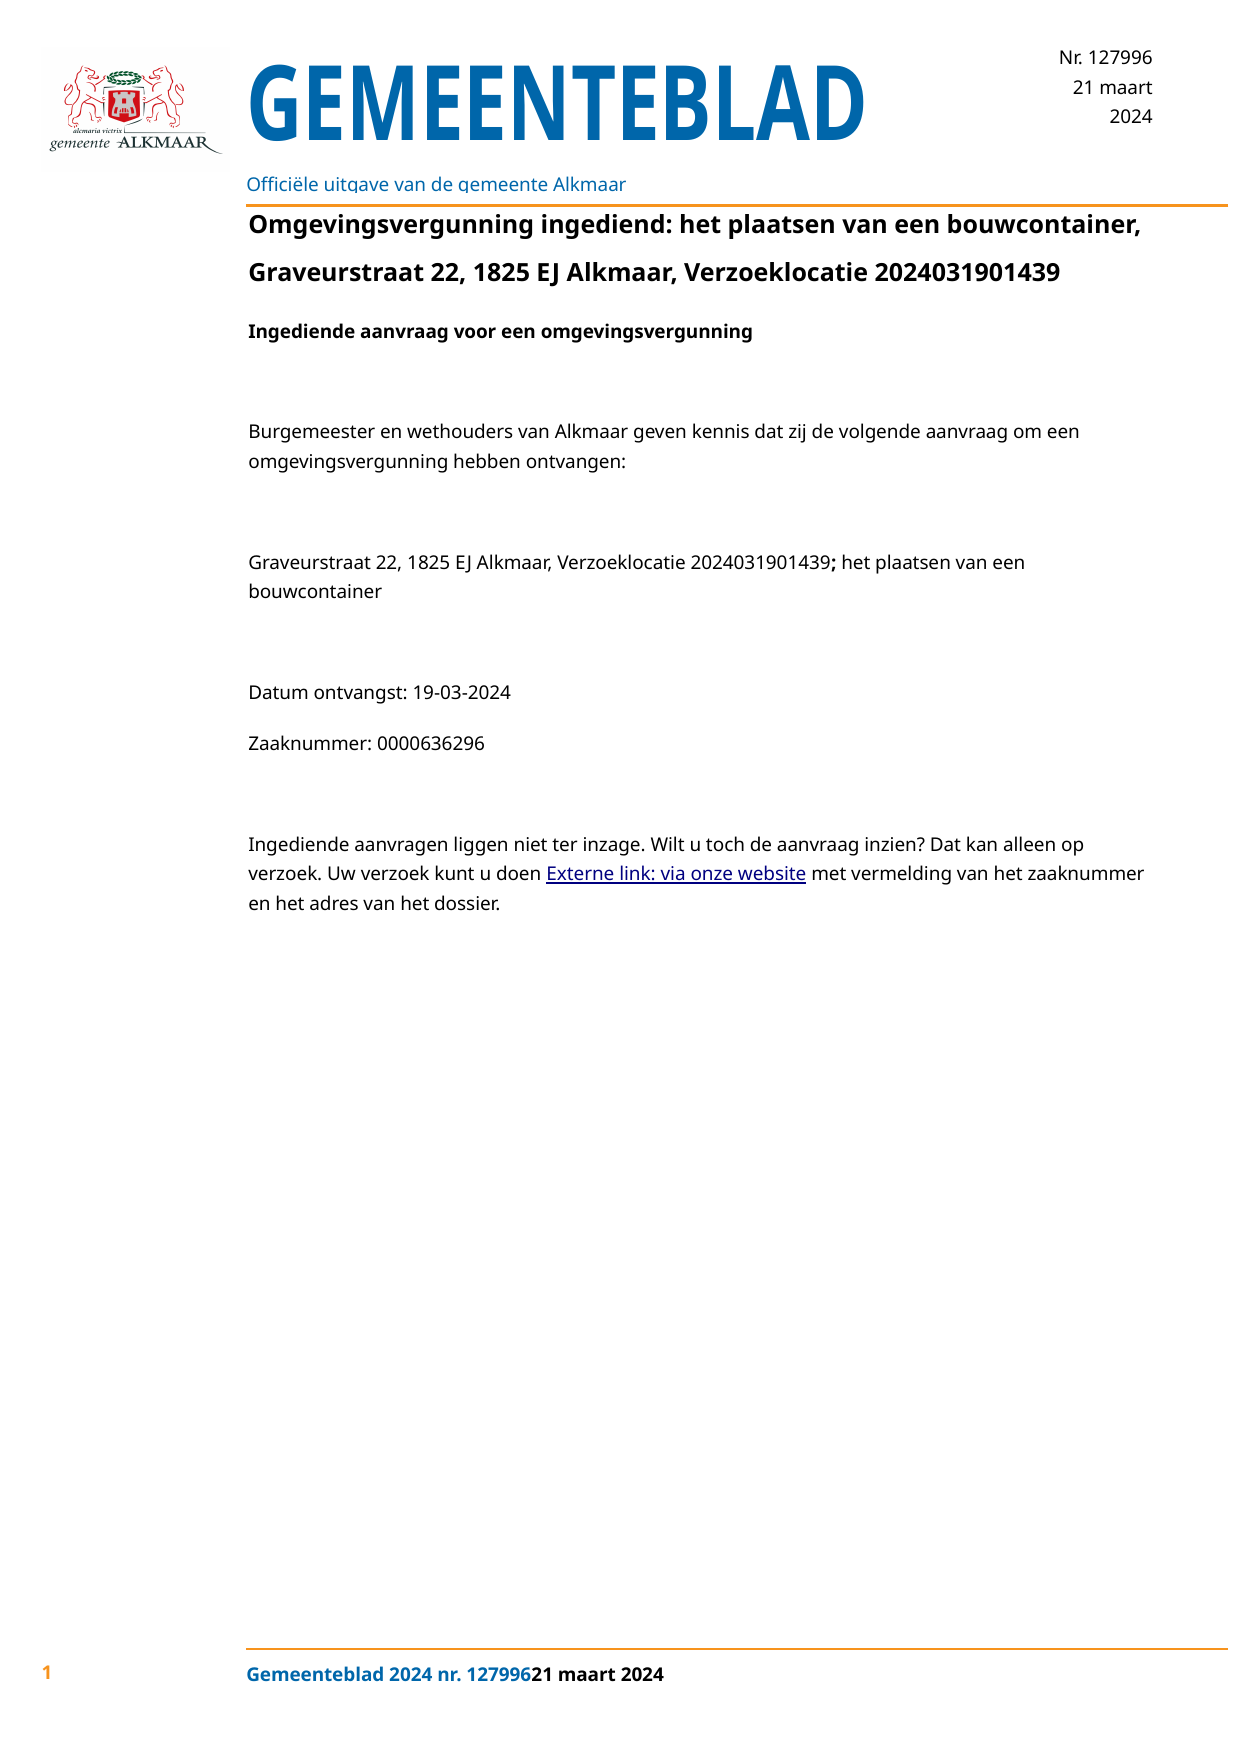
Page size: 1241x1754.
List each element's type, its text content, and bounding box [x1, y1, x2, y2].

text Datum ontvangst: 19-03-2024 [248, 679, 1152, 705]
picture [41, 47, 231, 172]
text Omgevingsvergunning ingediend: het plaatsen van een bouwcontainer, Graveurstraat 22, 1825 EJ Alkmaar, Verzoeklocatie 2024031901439 [248, 207, 1152, 288]
text Zaaknummer: 0000636296 [248, 730, 1152, 756]
text Ingediende aanvragen liggen niet ter inzage. Wilt u toch de aanvraag inzien? Dat kan alleen op verzoek. Uw verzoek kunt u doen Externe link: via onze website met vermelding van het zaaknummer en het adres van het dossier. [248, 831, 1152, 916]
text Graveurstraat 22, 1825 EJ Alkmaar, Verzoeklocatie 2024031901439; het plaatsen van een bouwcontainer [248, 549, 1152, 604]
text Burgemeester en wethouders van Alkmaar geven kennis dat zij de volgende aanvraag om een omgevingsvergunning hebben ontvangen: [248, 419, 1152, 474]
text Ingediende aanvraag voor een omgevingsvergunning [248, 318, 1152, 344]
